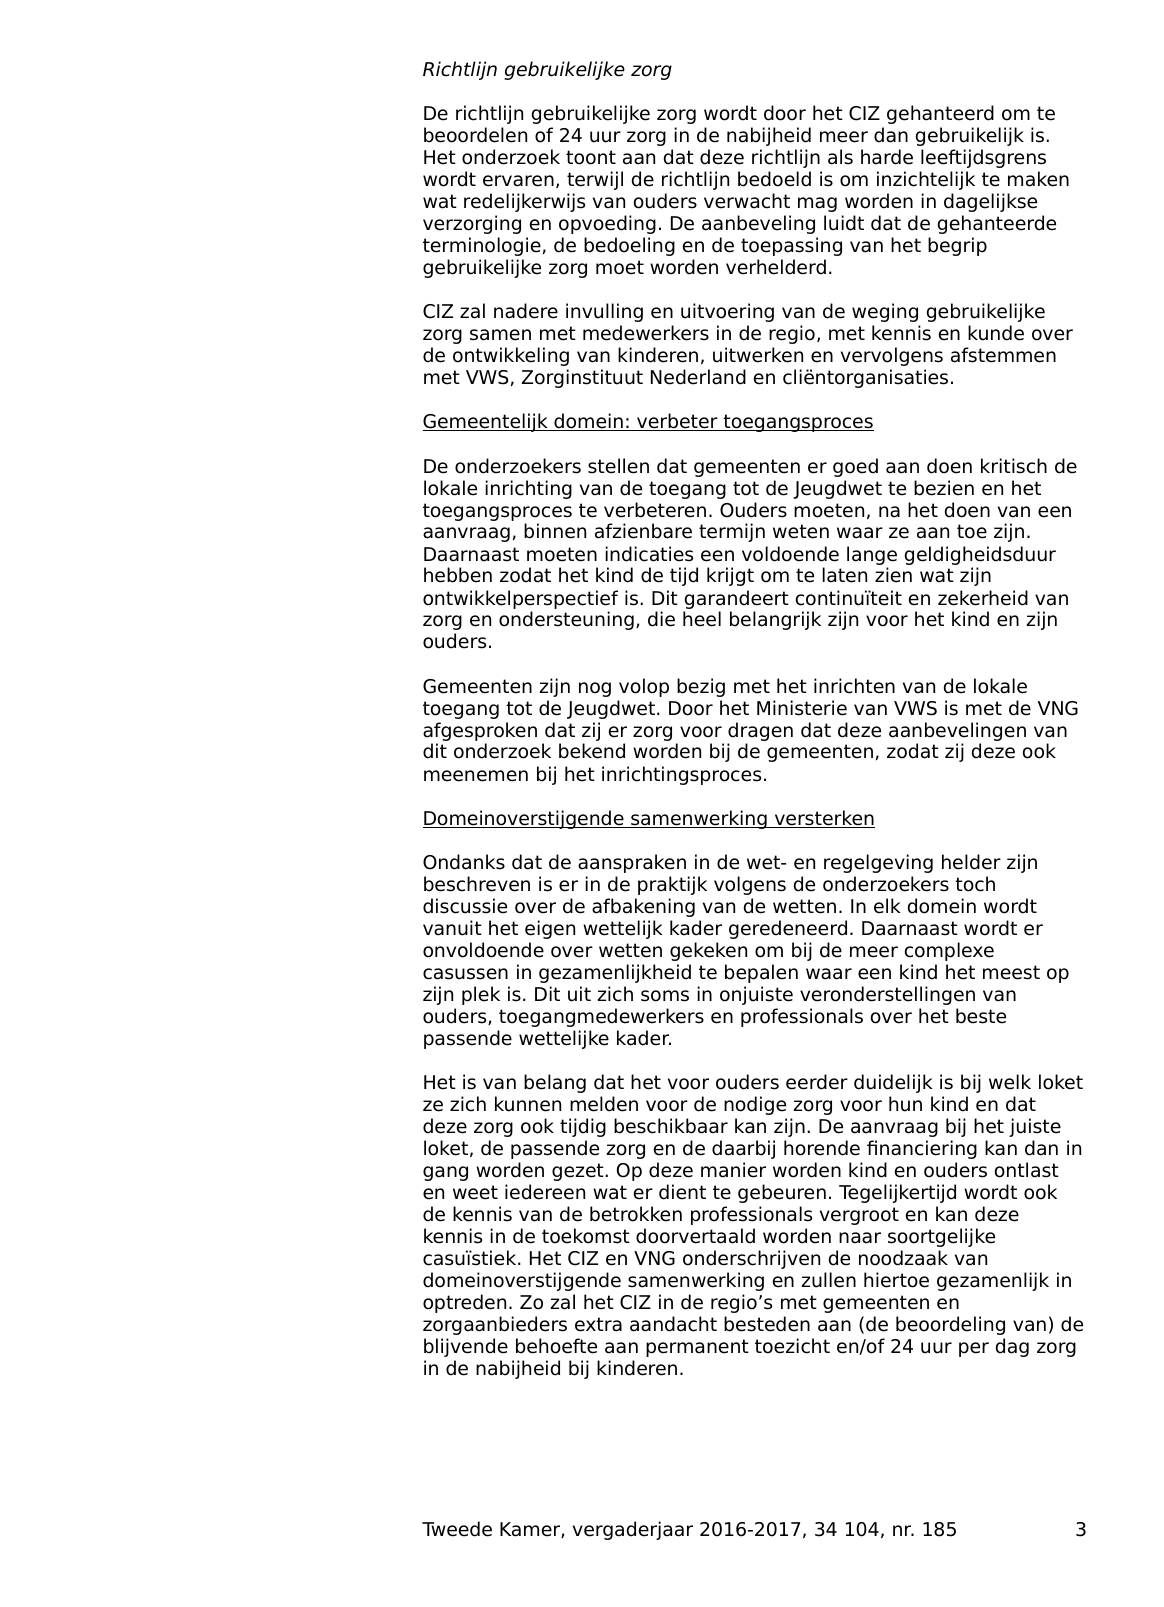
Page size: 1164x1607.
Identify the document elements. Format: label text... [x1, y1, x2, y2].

text De richtlijn gebruikelijke zorg wordt door het CIZ gehanteerd om te beoordelen of 24 uur zorg in de nabijheid meer dan gebruikelijk is. Het onderzoek toont aan dat deze richtlijn als harde leeftijdsgrens wordt ervaren, terwijl de richtlijn bedoeld is om inzichtelijk te maken wat redelijkerwijs van ouders verwacht mag worden in dagelijkse verzorging en opvoeding. De aanbeveling luidt dat de gehanteerde terminologie, de bedoeling en de toepassing van het begrip gebruikelijke zorg moet worden verhelderd. [422, 103, 1087, 279]
text De onderzoekers stellen dat gemeenten er goed aan doen kritisch de lokale inrichting van de toegang tot de Jeugdwet te bezien en het toegangsproces te verbeteren. Ouders moeten, na het doen van een aanvraag, binnen afzienbare termijn weten waar ze aan toe zijn. Daarnaast moeten indicaties een voldoende lange geldigheidsduur hebben zodat het kind de tijd krijgt om te laten zien wat zijn ontwikkelperspectief is. Dit garandeert continuïteit en zekerheid van zorg en ondersteuning, die heel belangrijk zijn voor het kind en zijn ouders. [422, 456, 1087, 653]
text Gemeenten zijn nog volop bezig met het inrichten van de lokale toegang tot de Jeugdwet. Door het Ministerie van VWS is met de VNG afgesproken dat zij er zorg voor dragen dat deze aanbevelingen van dit onderzoek bekend worden bij de gemeenten, zodat zij deze ook meenemen bij het inrichtingsproces. [422, 676, 1087, 785]
subtitle Gemeentelijk domein: verbeter toegangsproces [422, 411, 1087, 433]
subtitle Domeinoverstijgende samenwerking versterken [422, 808, 1087, 829]
text CIZ zal nadere invulling en uitvoering van de weging gebruikelijke zorg samen met medewerkers in de regio, met kennis en kunde over de ontwikkeling van kinderen, uitwerken en vervolgens afstemmen met VWS, Zorginstituut Nederland en cliëntorganisaties. [422, 301, 1087, 389]
text Het is van belang dat het voor ouders eerder duidelijk is bij welk loket ze zich kunnen melden voor de nodige zorg voor hun kind en dat deze zorg ook tijdig beschikbaar kan zijn. De aanvraag bij het juiste loket, de passende zorg en de daarbij horende financiering kan dan in gang worden gezet. Op deze manier worden kind en ouders ontlast en weet iedereen wat er dient te gebeuren. Tegelijkertijd wordt ook de kennis van de betrokken professionals vergroot en kan deze kennis in de toekomst doorvertaald worden naar soortgelijke casuïstiek. Het CIZ en VNG onderschrijven de noodzaak van domeinoverstijgende samenwerking en zullen hiertoe gezamenlijk in optreden. Zo zal het CIZ in de regio’s met gemeenten en zorgaanbieders extra aandacht besteden aan (de beoordeling van) de blijvende behoefte aan permanent toezicht en/of 24 uur per dag zorg in de nabijheid bij kinderen. [422, 1072, 1087, 1379]
subtitle Richtlijn gebruikelijke zorg [422, 59, 1087, 81]
text Ondanks dat de aanspraken in de wet- en regelgeving helder zijn beschreven is er in de praktijk volgens de onderzoekers toch discussie over de afbakening van de wetten. In elk domein wordt vanuit het eigen wettelijk kader geredeneerd. Daarnaast wordt er onvoldoende over wetten gekeken om bij de meer complexe casussen in gezamenlijkheid te bepalen waar een kind het meest op zijn plek is. Dit uit zich soms in onjuiste veronderstellingen van ouders, toegangmedewerkers en professionals over het beste passende wettelijke kader. [422, 852, 1087, 1049]
